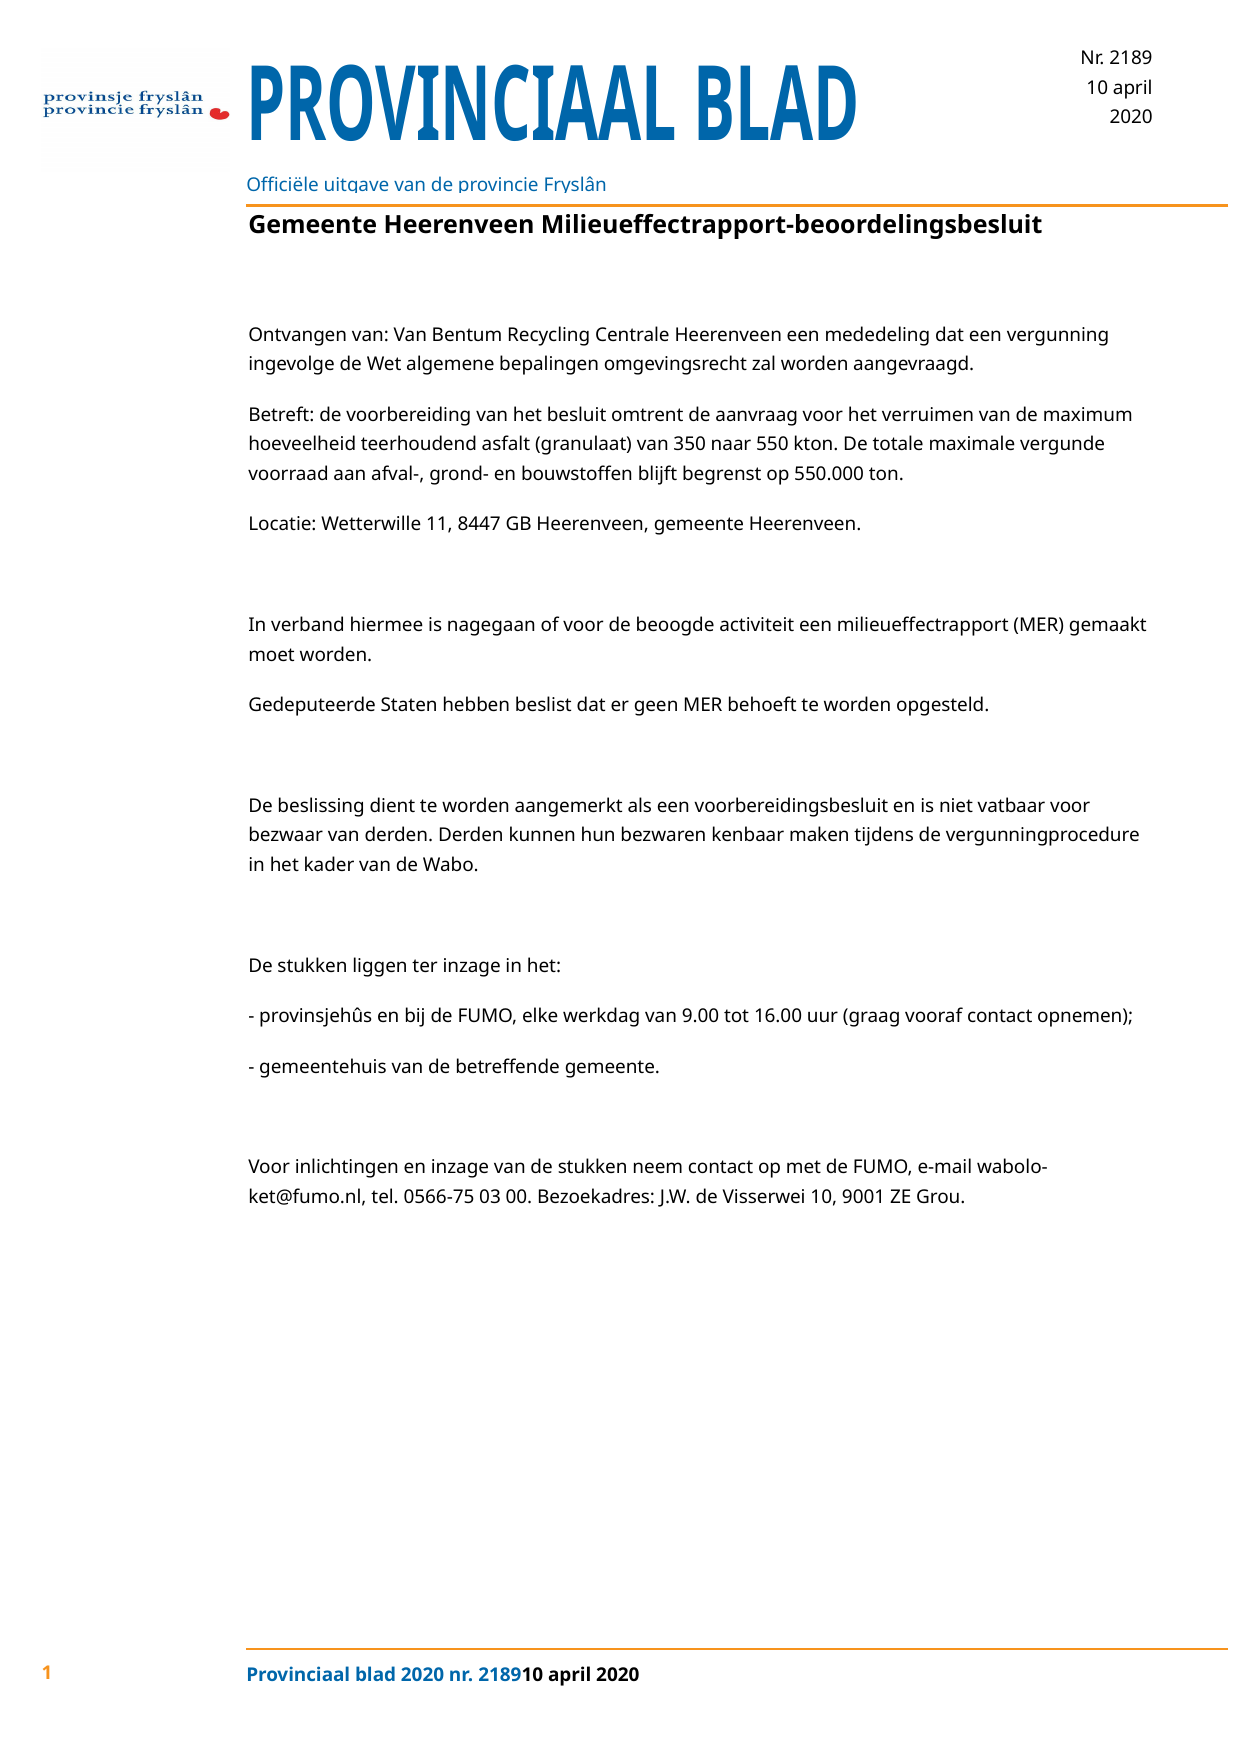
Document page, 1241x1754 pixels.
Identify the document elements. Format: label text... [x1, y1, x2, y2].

text Locatie: Wetterwille 11, 8447 GB Heerenveen, gemeente Heerenveen. [248, 510, 1152, 536]
text Gemeente Heerenveen Milieueffectrapport-beoordelingsbesluit [248, 207, 1152, 241]
text In verband hiermee is nagegaan of voor de beoogde activiteit een milieueffectrapport (MER) gemaakt moet worden. [248, 611, 1152, 666]
text De beslissing dient te worden aangemerkt als een voorbereidingsbesluit en is niet vatbaar voor bezwaar van derden. Derden kunnen hun bezwaren kenbaar maken tijdens de vergunningprocedure in het kader van de Wabo. [248, 792, 1152, 877]
text - provinsjehûs en bij de FUMO, elke werkdag van 9.00 tot 16.00 uur (graag vooraf contact opnemen); [248, 1002, 1152, 1028]
text Voor inlichtingen en inzage van de stukken neem contact op met de FUMO, e-mail wabolo-ket@fumo.nl, tel. 0566-75 03 00. Bezoekadres: J.W. de Visserwei 10, 9001 ZE Grou. [248, 1154, 1152, 1209]
text - gemeentehuis van de betreffende gemeente. [248, 1053, 1152, 1078]
picture [41, 47, 231, 172]
text Betreft: de voorbereiding van het besluit omtrent de aanvraag voor het verruimen van de maximum hoeveelheid teerhoudend asfalt (granulaat) van 350 naar 550 kton. De totale maximale vergunde voorraad aan afval-, grond- en bouwstoffen blijft begrenst op 550.000 ton. [248, 401, 1152, 486]
text Gedeputeerde Staten hebben beslist dat er geen MER behoeft te worden opgesteld. [248, 691, 1152, 717]
text Ontvangen van: Van Bentum Recycling Centrale Heerenveen een mededeling dat een vergunning ingevolge de Wet algemene bepalingen omgevingsrecht zal worden aangevraagd. [248, 321, 1152, 376]
text De stukken liggen ter inzage in het: [248, 952, 1152, 978]
